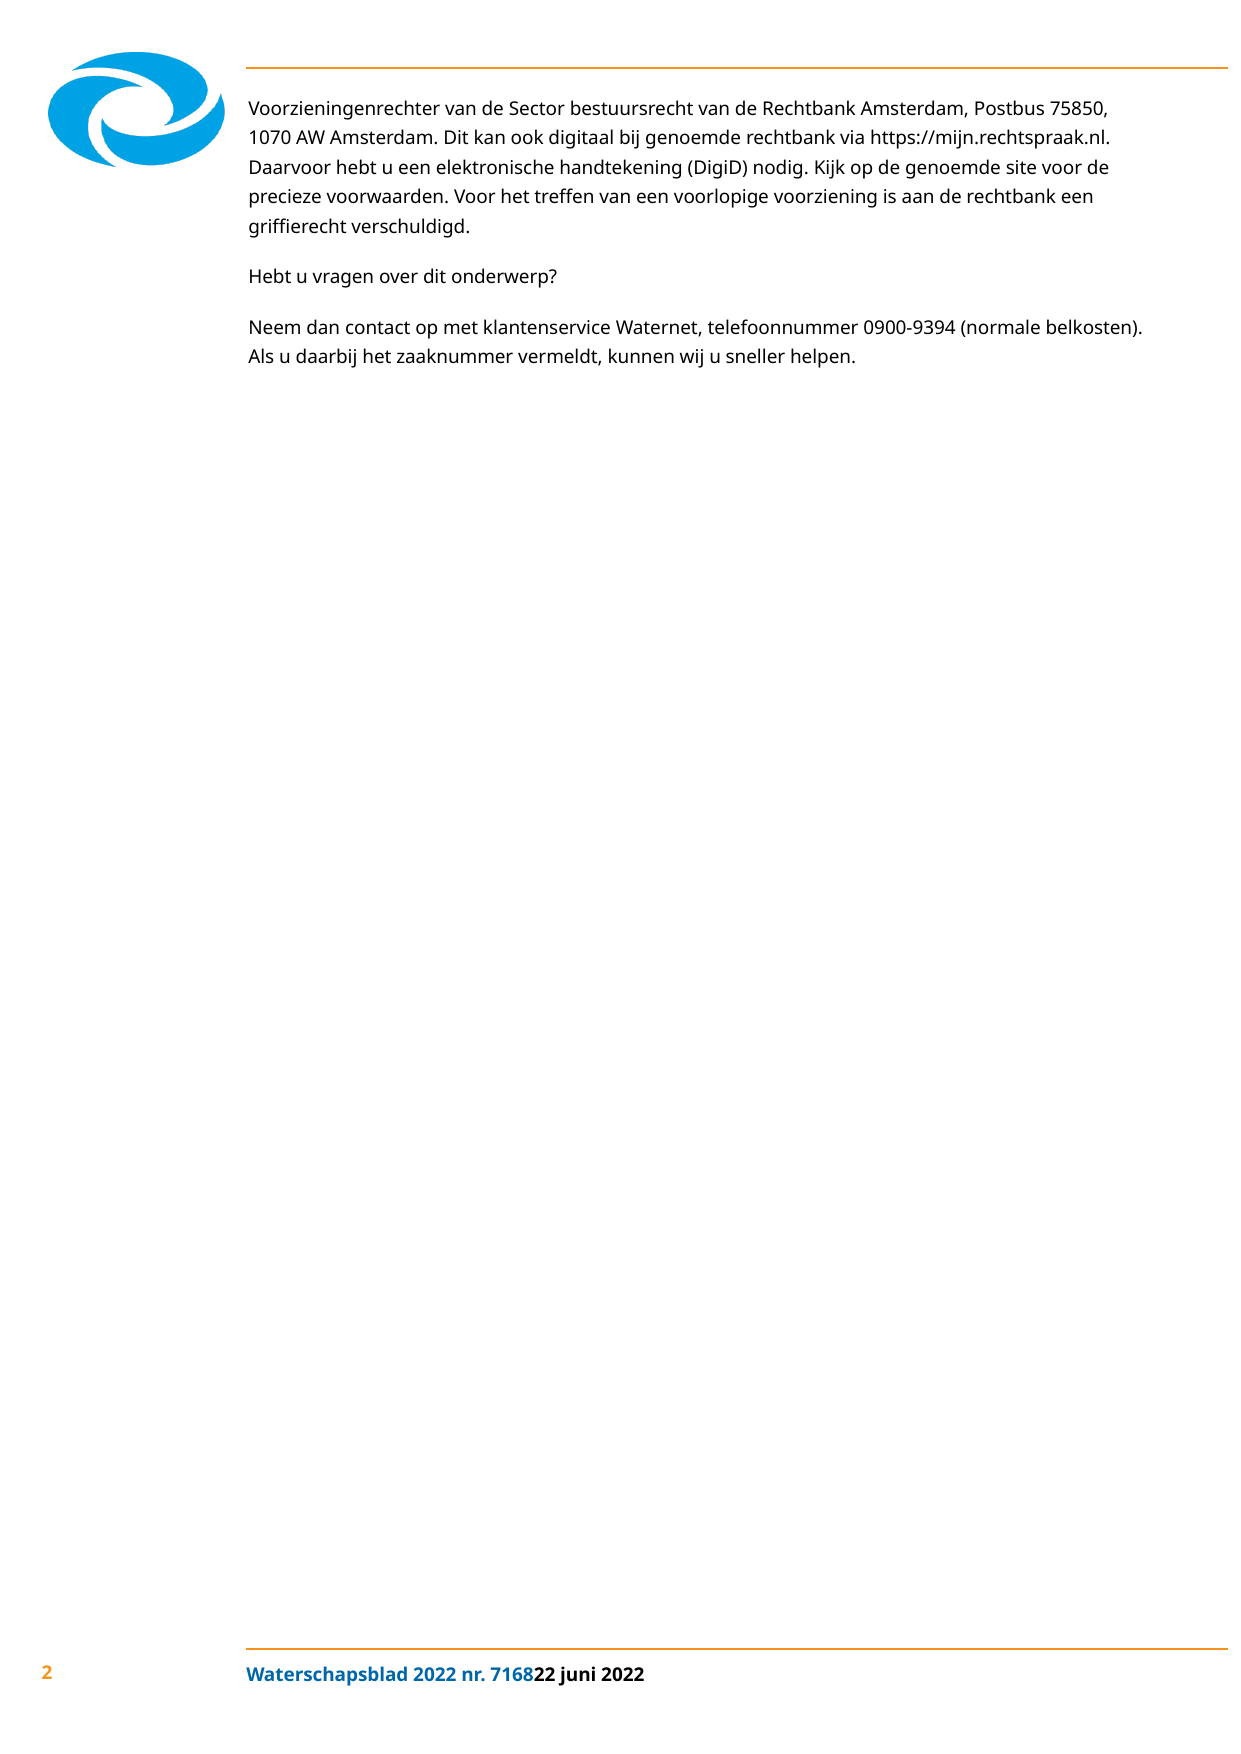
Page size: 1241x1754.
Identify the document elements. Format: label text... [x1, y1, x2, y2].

text Neem dan contact op met klantenservice Waternet, telefoonnummer 0900-9394 (normale belkosten). Als u daarbij het zaaknummer vermeldt, kunnen wij u sneller helpen. [248, 314, 1152, 369]
text Hebt u vragen over dit onderwerp? [248, 263, 1152, 289]
text Voorzieningenrechter van de Sector bestuursrecht van de Rechtbank Amsterdam, Postbus 75850, 1070 AW Amsterdam. Dit kan ook digitaal bij genoemde rechtbank via https://mijn.rechtspraak.nl. Daarvoor hebt u een elektronische handtekening (DigiD) nodig. Kijk op de genoemde site voor de precieze voorwaarden. Voor het treffen van een voorlopige voorziening is aan de rechtbank een griffierecht verschuldigd. [248, 95, 1152, 239]
picture [41, 47, 231, 172]
